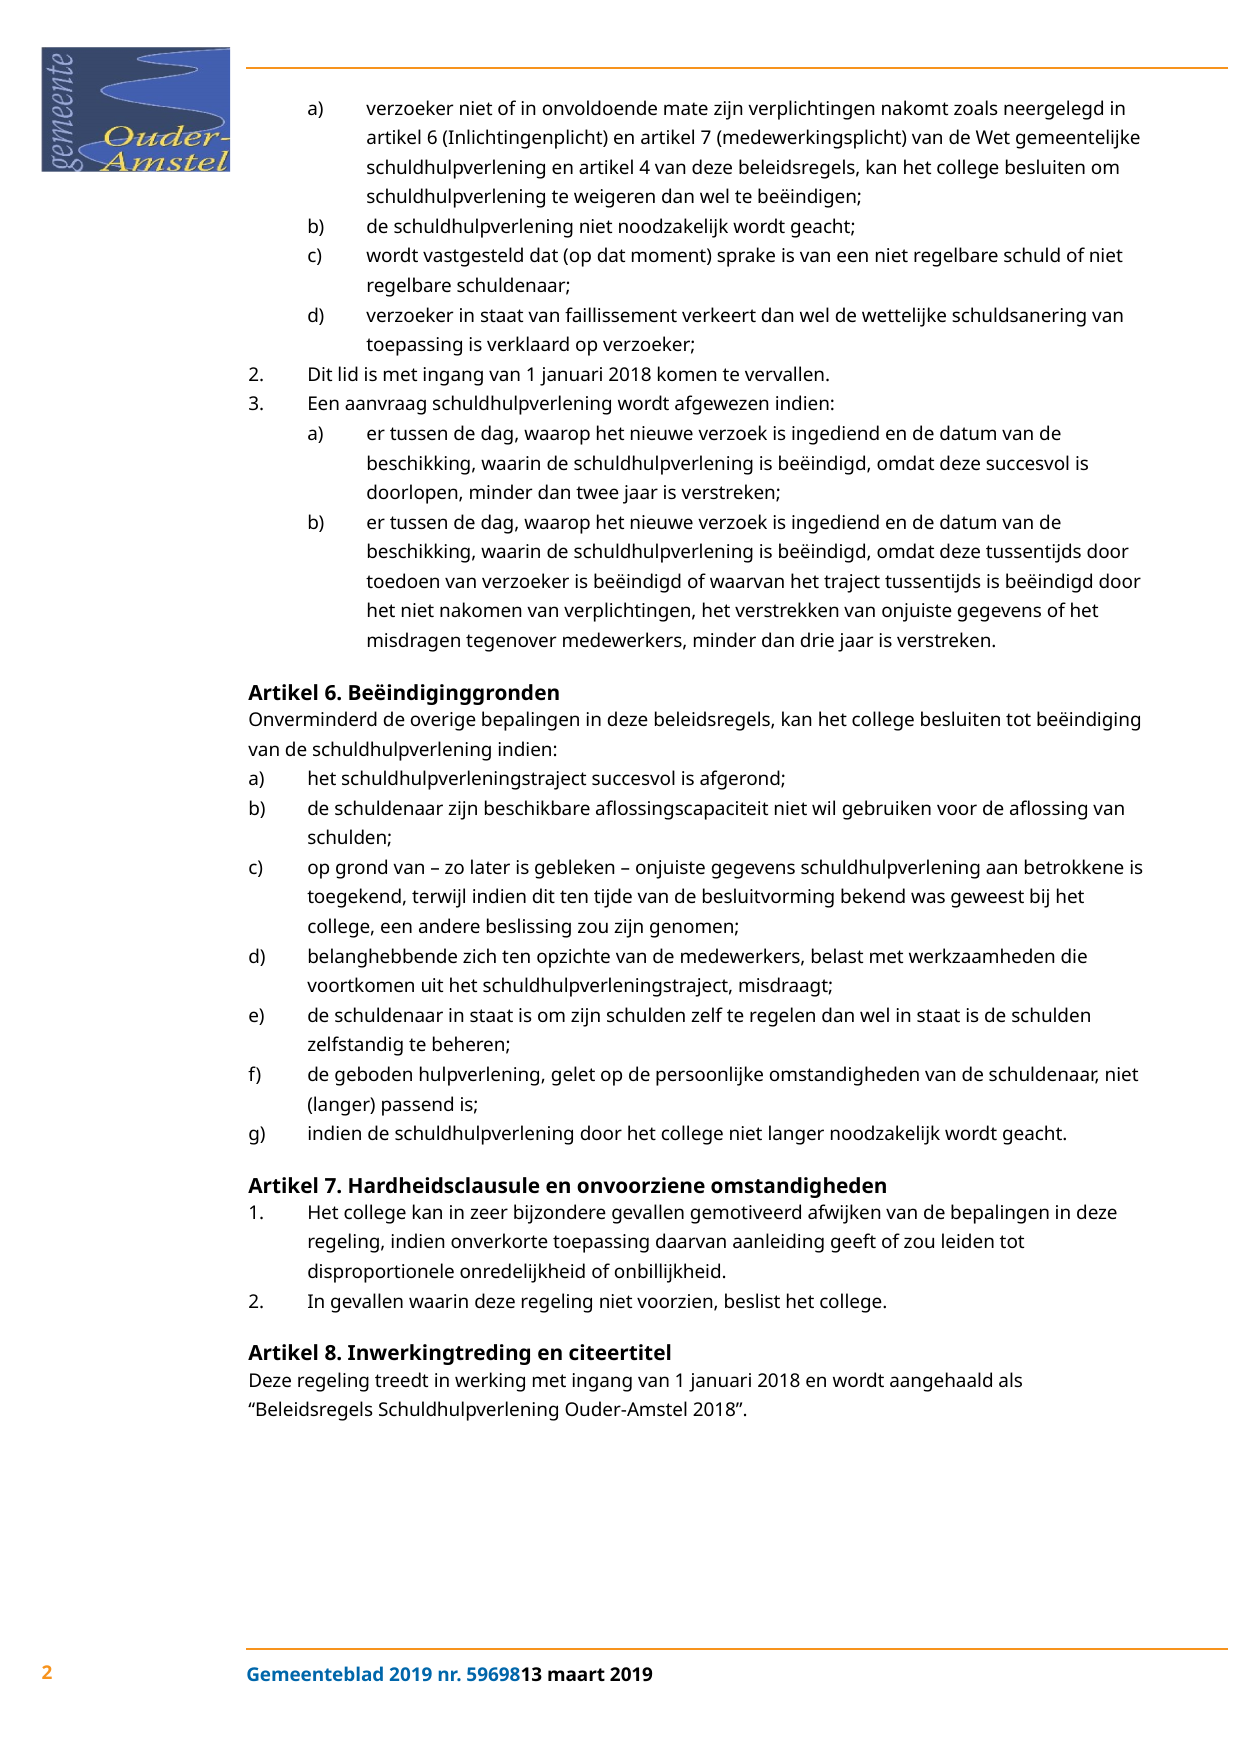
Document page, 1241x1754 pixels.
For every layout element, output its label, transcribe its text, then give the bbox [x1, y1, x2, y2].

list Het college kan in zeer bijzondere gevallen gemotiveerd afwijken van de bepalingen in deze regeling, indien onverkorte toepassing daarvan aanleiding geeft of zou leiden tot disproportionele onredelijkheid of onbillijkheid. [248, 1199, 1152, 1284]
list er tussen de dag, waarop het nieuwe verzoek is ingediend en de datum van de beschikking, waarin de schuldhulpverlening is beëindigd, omdat deze tussentijds door toedoen van verzoeker is beëindigd of waarvan het traject tussentijds is beëindigd door het niet nakomen van verplichtingen, het verstrekken van onjuiste gegevens of het misdragen tegenover medewerkers, minder dan drie jaar is verstreken. [307, 509, 1152, 653]
list er tussen de dag, waarop het nieuwe verzoek is ingediend en de datum van de beschikking, waarin de schuldhulpverlening is beëindigd, omdat deze succesvol is doorlopen, minder dan twee jaar is verstreken; [307, 420, 1152, 505]
text Artikel 7. Hardheidsclausule en onvoorziene omstandigheden [248, 1171, 1152, 1199]
list verzoeker niet of in onvoldoende mate zijn verplichtingen nakomt zoals neergelegd in artikel 6 (Inlichtingenplicht) en artikel 7 (medewerkingsplicht) van de Wet gemeentelijke schuldhulpverlening en artikel 4 van deze beleidsregels, kan het college besluiten om schuldhulpverlening te weigeren dan wel te beëindigen; [307, 95, 1152, 209]
list de schuldhulpverlening niet noodzakelijk wordt geacht; [307, 213, 1152, 239]
list de geboden hulpverlening, gelet op de persoonlijke omstandigheden van de schuldenaar, niet (langer) passend is; [248, 1061, 1152, 1116]
list wordt vastgesteld dat (op dat moment) sprake is van een niet regelbare schuld of niet regelbare schuldenaar; [307, 243, 1152, 298]
list verzoeker in staat van faillissement verkeert dan wel de wettelijke schuldsanering van toepassing is verklaard op verzoeker; [307, 302, 1152, 357]
list indien de schuldhulpverlening door het college niet langer noodzakelijk wordt geacht. [248, 1120, 1152, 1146]
text Artikel 8. Inwerkingtreding en citeertitel [248, 1338, 1152, 1367]
list de schuldenaar zijn beschikbare aflossingscapaciteit niet wil gebruiken voor de aflossing van schulden; [248, 795, 1152, 850]
picture [41, 47, 231, 172]
list Dit lid is met ingang van 1 januari 2018 komen te vervallen. [248, 361, 1152, 387]
list belanghebbende zich ten opzichte van de medewerkers, belast met werkzaamheden die voortkomen uit het schuldhulpverleningstraject, misdraagt; [248, 943, 1152, 998]
list In gevallen waarin deze regeling niet voorzien, beslist het college. [248, 1288, 1152, 1314]
list de schuldenaar in staat is om zijn schulden zelf te regelen dan wel in staat is de schulden zelfstandig te beheren; [248, 1002, 1152, 1057]
list Een aanvraag schuldhulpverlening wordt afgewezen indien: [248, 391, 1152, 416]
list op grond van – zo later is gebleken – onjuiste gegevens schuldhulpverlening aan betrokkene is toegekend, terwijl indien dit ten tijde van de besluitvorming bekend was geweest bij het college, een andere beslissing zou zijn genomen; [248, 854, 1152, 939]
text Deze regeling treedt in werking met ingang van 1 januari 2018 en wordt aangehaald als “Beleidsregels Schuldhulpverlening Ouder-Amstel 2018”. [248, 1367, 1152, 1422]
list het schuldhulpverleningstraject succesvol is afgerond; [248, 765, 1152, 791]
text Onverminderd de overige bepalingen in deze beleidsregels, kan het college besluiten tot beëindiging van de schuldhulpverlening indien: [248, 706, 1152, 761]
text Artikel 6. Beëindiginggronden [248, 678, 1152, 706]
